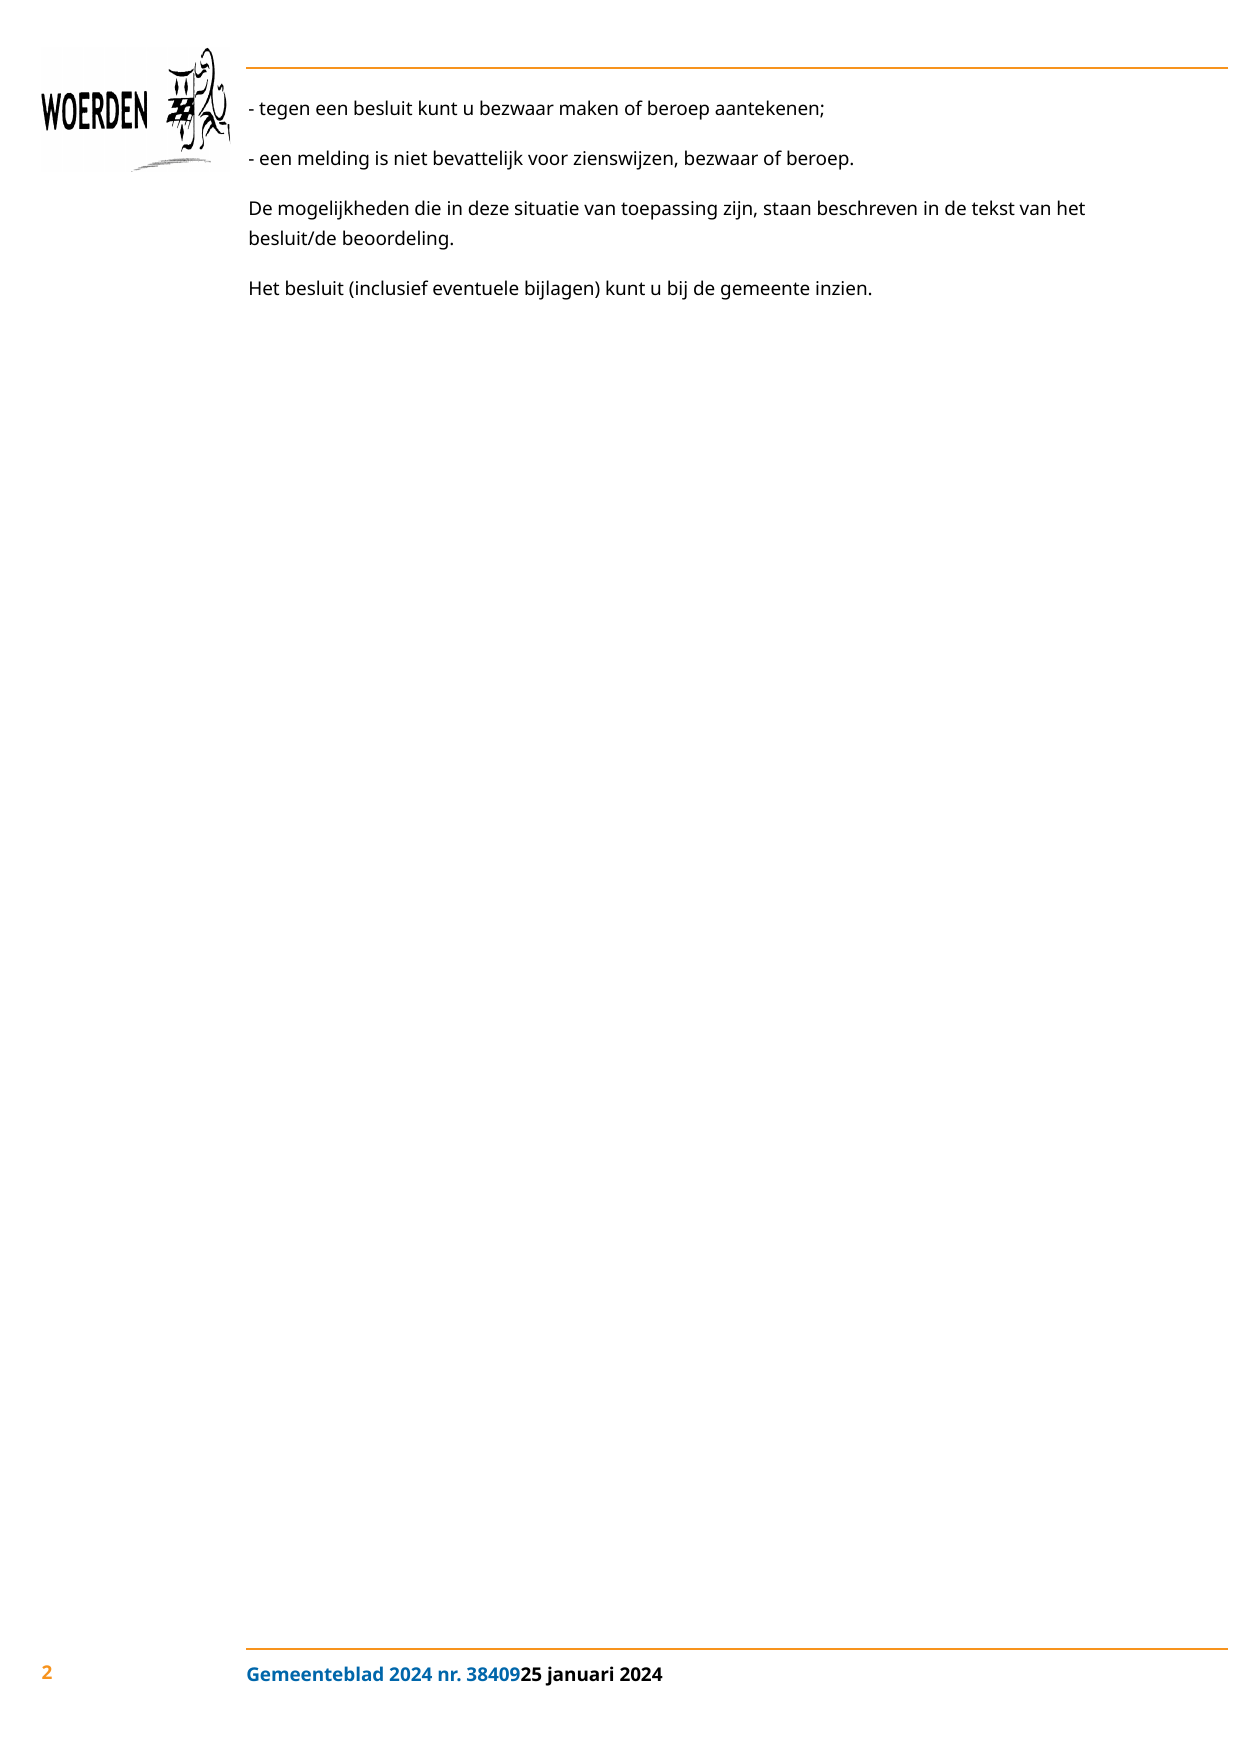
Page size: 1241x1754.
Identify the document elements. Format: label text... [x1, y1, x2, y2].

picture [41, 47, 231, 172]
text Het besluit (inclusief eventuele bijlagen) kunt u bij de gemeente inzien. [248, 276, 1152, 301]
text De mogelijkheden die in deze situatie van toepassing zijn, staan beschreven in de tekst van het besluit/de beoordeling. [248, 196, 1152, 251]
text - tegen een besluit kunt u bezwaar maken of beroep aantekenen; [248, 95, 1152, 121]
text - een melding is niet bevattelijk voor zienswijzen, bezwaar of beroep. [248, 145, 1152, 171]
